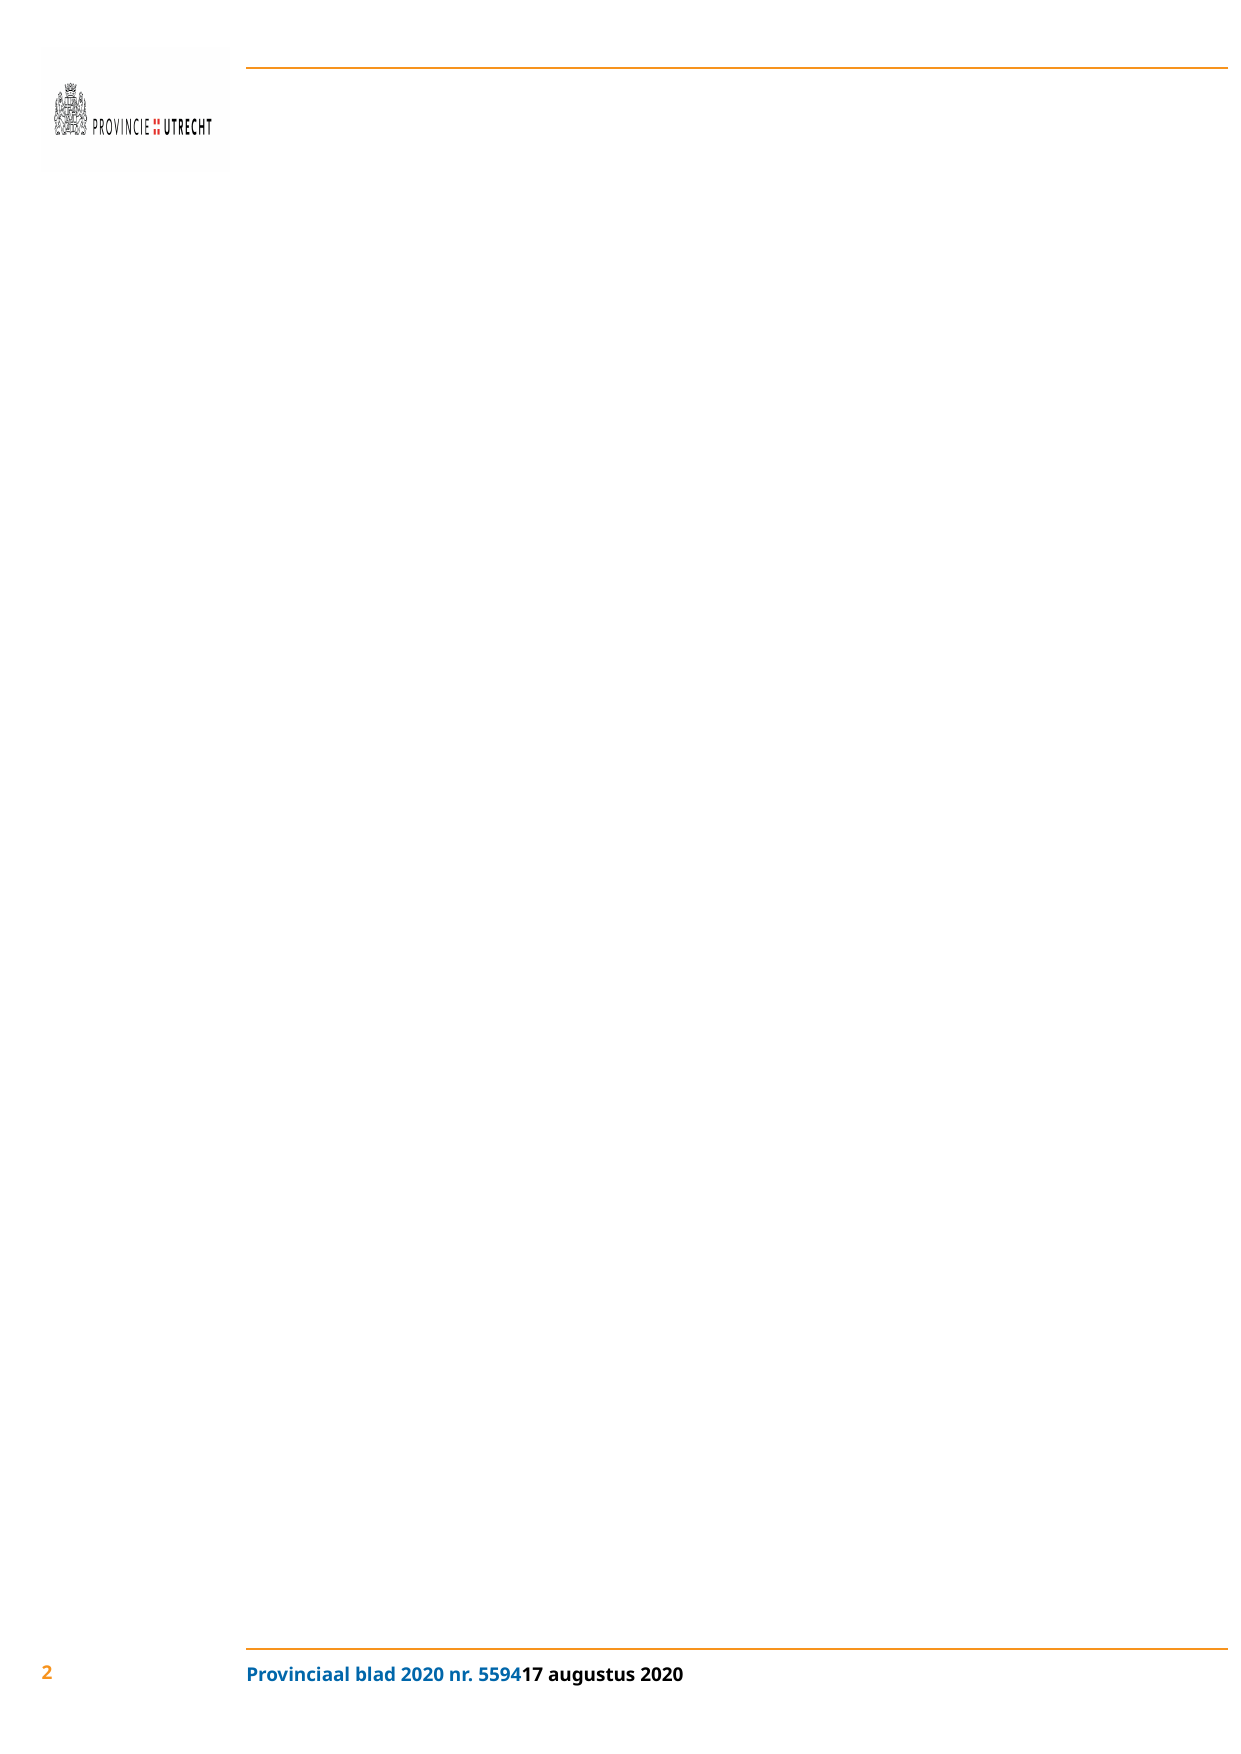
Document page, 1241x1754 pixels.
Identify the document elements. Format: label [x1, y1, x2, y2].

picture [41, 47, 231, 172]
